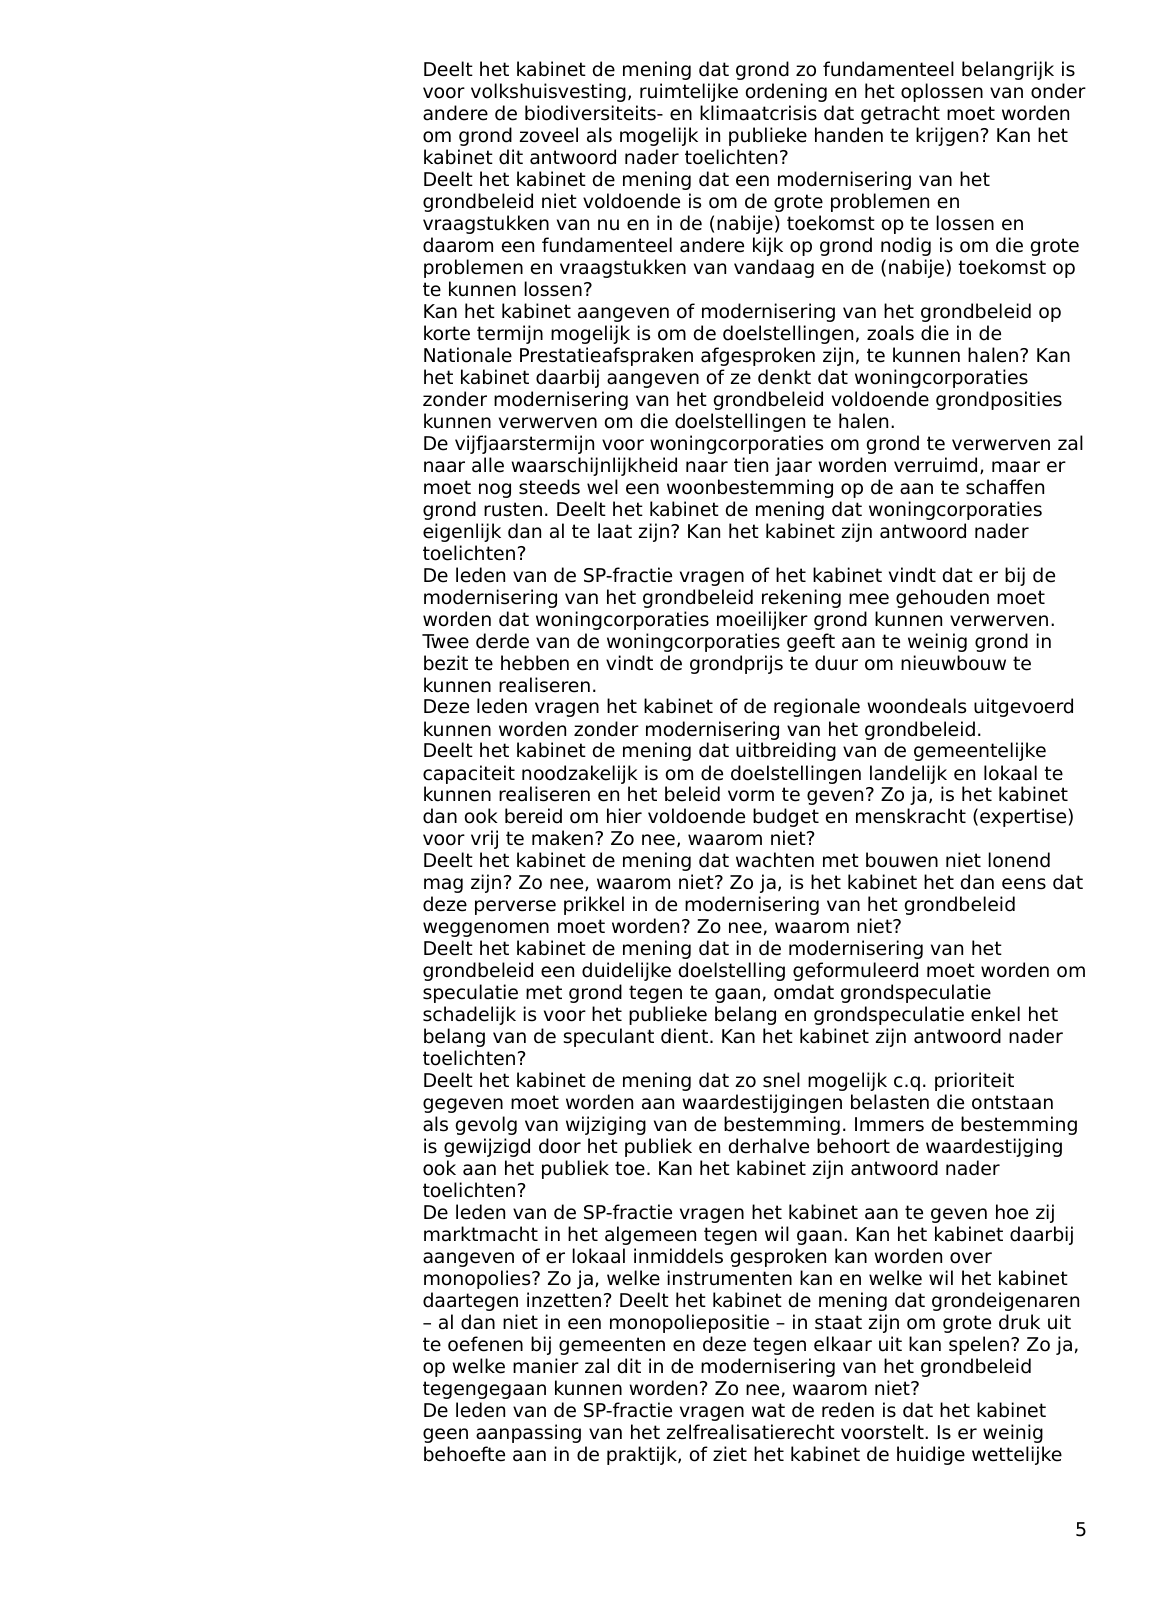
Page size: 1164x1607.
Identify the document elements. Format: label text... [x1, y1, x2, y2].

text De leden van de SP-fractie vragen of het kabinet vindt dat er bij de modernisering van het grondbeleid rekening mee gehouden moet worden dat woningcorporaties moeilijker grond kunnen verwerven. Twee derde van de woningcorporaties geeft aan te weinig grond in bezit te hebben en vindt de grondprijs te duur om nieuwbouw te kunnen realiseren. [422, 564, 1087, 696]
text Deze leden vragen het kabinet of de regionale woondeals uitgevoerd kunnen worden zonder modernisering van het grondbeleid. [422, 696, 1087, 740]
text Kan het kabinet aangeven of modernisering van het grondbeleid op korte termijn mogelijk is om de doelstellingen, zoals die in de Nationale Prestatieafspraken afgesproken zijn, te kunnen halen? Kan het kabinet daarbij aangeven of ze denkt dat woningcorporaties zonder modernisering van het grondbeleid voldoende grondposities kunnen verwerven om die doelstellingen te halen. [422, 301, 1087, 433]
text Deelt het kabinet de mening dat in de modernisering van het grondbeleid een duidelijke doelstelling geformuleerd moet worden om speculatie met grond tegen te gaan, omdat grondspeculatie schadelijk is voor het publieke belang en grondspeculatie enkel het belang van de speculant dient. Kan het kabinet zijn antwoord nader toelichten? [422, 938, 1087, 1070]
text De leden van de SP-fractie vragen wat de reden is dat het kabinet geen aanpassing van het zelfrealisatierecht voorstelt. Is er weinig behoefte aan in de praktijk, of ziet het kabinet de huidige wettelijke [422, 1400, 1087, 1466]
text Deelt het kabinet de mening dat uitbreiding van de gemeentelijke capaciteit noodzakelijk is om de doelstellingen landelijk en lokaal te kunnen realiseren en het beleid vorm te geven? Zo ja, is het kabinet dan ook bereid om hier voldoende budget en menskracht (expertise) voor vrij te maken? Zo nee, waarom niet? [422, 740, 1087, 850]
text Deelt het kabinet de mening dat een modernisering van het grondbeleid niet voldoende is om de grote problemen en vraagstukken van nu en in de (nabije) toekomst op te lossen en daarom een fundamenteel andere kijk op grond nodig is om die grote problemen en vraagstukken van vandaag en de (nabije) toekomst op te kunnen lossen? [422, 169, 1087, 301]
text Deelt het kabinet de mening dat grond zo fundamenteel belangrijk is voor volkshuisvesting, ruimtelijke ordening en het oplossen van onder andere de biodiversiteits- en klimaatcrisis dat getracht moet worden om grond zoveel als mogelijk in publieke handen te krijgen? Kan het kabinet dit antwoord nader toelichten? [422, 59, 1087, 169]
text De vijfjaarstermijn voor woningcorporaties om grond te verwerven zal naar alle waarschijnlijkheid naar tien jaar worden verruimd, maar er moet nog steeds wel een woonbestemming op de aan te schaffen grond rusten. Deelt het kabinet de mening dat woningcorporaties eigenlijk dan al te laat zijn? Kan het kabinet zijn antwoord nader toelichten? [422, 433, 1087, 564]
text Deelt het kabinet de mening dat zo snel mogelijk c.q. prioriteit gegeven moet worden aan waardestijgingen belasten die ontstaan als gevolg van wijziging van de bestemming. Immers de bestemming is gewijzigd door het publiek en derhalve behoort de waardestijging ook aan het publiek toe. Kan het kabinet zijn antwoord nader toelichten? [422, 1070, 1087, 1202]
text De leden van de SP-fractie vragen het kabinet aan te geven hoe zij marktmacht in het algemeen tegen wil gaan. Kan het kabinet daarbij aangeven of er lokaal inmiddels gesproken kan worden over monopolies? Zo ja, welke instrumenten kan en welke wil het kabinet daartegen inzetten? Deelt het kabinet de mening dat grondeigenaren – al dan niet in een monopoliepositie – in staat zijn om grote druk uit te oefenen bij gemeenten en deze tegen elkaar uit kan spelen? Zo ja, op welke manier zal dit in de modernisering van het grondbeleid tegengegaan kunnen worden? Zo nee, waarom niet? [422, 1202, 1087, 1400]
text Deelt het kabinet de mening dat wachten met bouwen niet lonend mag zijn? Zo nee, waarom niet? Zo ja, is het kabinet het dan eens dat deze perverse prikkel in de modernisering van het grondbeleid weggenomen moet worden? Zo nee, waarom niet? [422, 850, 1087, 938]
